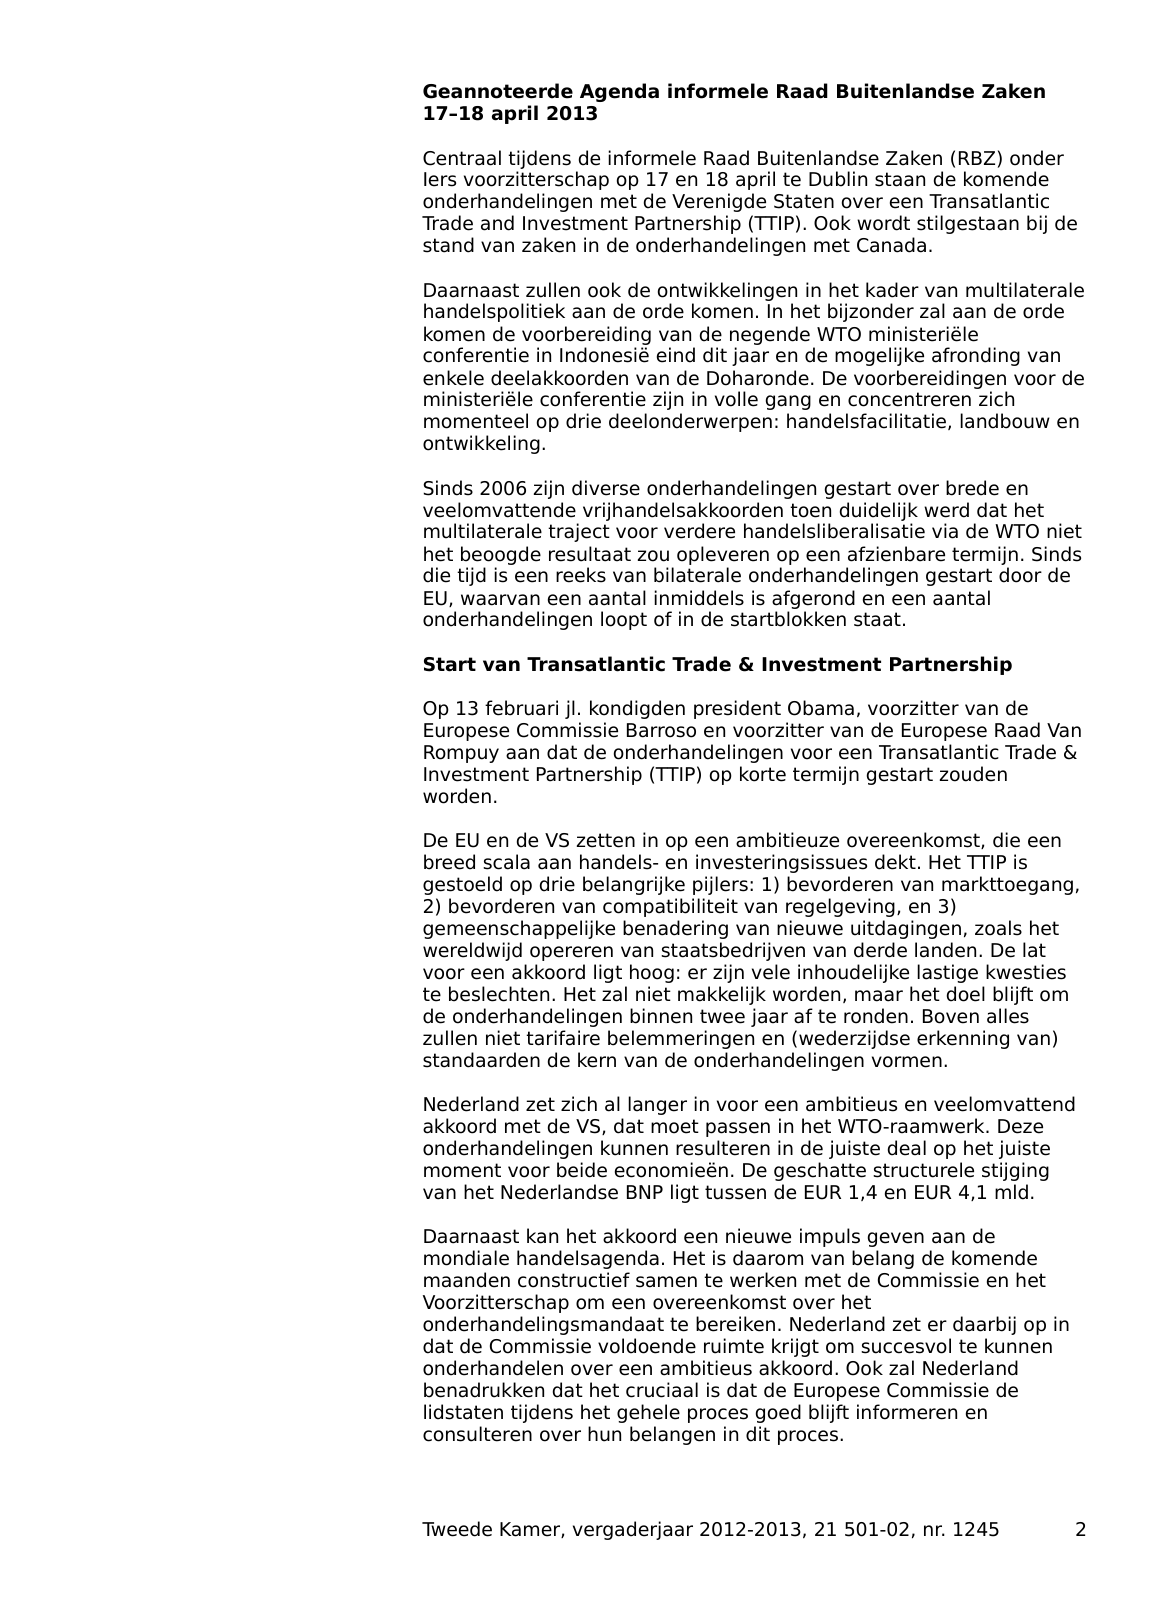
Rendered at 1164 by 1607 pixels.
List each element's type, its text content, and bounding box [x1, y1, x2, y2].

text Daarnaast kan het akkoord een nieuwe impuls geven aan de mondiale handelsagenda. Het is daarom van belang de komende maanden constructief samen te werken met de Commissie en het Voorzitterschap om een overeenkomst over het onderhandelingsmandaat te bereiken. Nederland zet er daarbij op in dat de Commissie voldoende ruimte krijgt om succesvol te kunnen onderhandelen over een ambitieus akkoord. Ook zal Nederland benadrukken dat het cruciaal is dat de Europese Commissie de lidstaten tijdens het gehele proces goed blijft informeren en consulteren over hun belangen in dit proces. [422, 1226, 1087, 1446]
text De EU en de VS zetten in op een ambitieuze overeenkomst, die een breed scala aan handels- en investeringsissues dekt. Het TTIP is gestoeld op drie belangrijke pijlers: 1) bevorderen van markttoegang, 2) bevorderen van compatibiliteit van regelgeving, en 3) gemeenschappelijke benadering van nieuwe uitdagingen, zoals het wereldwijd opereren van staatsbedrijven van derde landen. De lat voor een akkoord ligt hoog: er zijn vele inhoudelijke lastige kwesties te beslechten. Het zal niet makkelijk worden, maar het doel blijft om de onderhandelingen binnen twee jaar af te ronden. Boven alles zullen niet tarifaire belemmeringen en (wederzijdse erkenning van) standaarden de kern van de onderhandelingen vormen. [422, 830, 1087, 1072]
text Centraal tijdens de informele Raad Buitenlandse Zaken (RBZ) onder Iers voorzitterschap op 17 en 18 april te Dublin staan de komende onderhandelingen met de Verenigde Staten over een Transatlantic Trade and Investment Partnership (TTIP). Ook wordt stilgestaan bij de stand van zaken in de onderhandelingen met Canada. [422, 147, 1087, 257]
text Nederland zet zich al langer in voor een ambitieus en veelomvattend akkoord met de VS, dat moet passen in het WTO-raamwerk. Deze onderhandelingen kunnen resulteren in de juiste deal op het juiste moment voor beide economieën. De geschatte structurele stijging van het Nederlandse BNP ligt tussen de EUR 1,4 en EUR 4,1 mld. [422, 1094, 1087, 1204]
subtitle Start van Transatlantic Trade & Investment Partnership [422, 653, 1087, 676]
text Sinds 2006 zijn diverse onderhandelingen gestart over brede en veelomvattende vrijhandelsakkoorden toen duidelijk werd dat het multilaterale traject voor verdere handelsliberalisatie via de WTO niet het beoogde resultaat zou opleveren op een afzienbare termijn. Sinds die tijd is een reeks van bilaterale onderhandelingen gestart door de EU, waarvan een aantal inmiddels is afgerond en een aantal onderhandelingen loopt of in de startblokken staat. [422, 477, 1087, 631]
text Daarnaast zullen ook de ontwikkelingen in het kader van multilaterale handelspolitiek aan de orde komen. In het bijzonder zal aan de orde komen de voorbereiding van de negende WTO ministeriële conferentie in Indonesië eind dit jaar en de mogelijke afronding van enkele deelakkoorden van de Doharonde. De voorbereidingen voor de ministeriële conferentie zijn in volle gang en concentreren zich momenteel op drie deelonderwerpen: handelsfacilitatie, landbouw en ontwikkeling. [422, 279, 1087, 455]
text Op 13 februari jl. kondigden president Obama, voorzitter van de Europese Commissie Barroso en voorzitter van de Europese Raad Van Rompuy aan dat de onderhandelingen voor een Transatlantic Trade & Investment Partnership (TTIP) op korte termijn gestart zouden worden. [422, 698, 1087, 808]
subtitle Geannoteerde Agenda informele Raad Buitenlandse Zaken 17–18 april 2013 [422, 81, 1087, 125]
